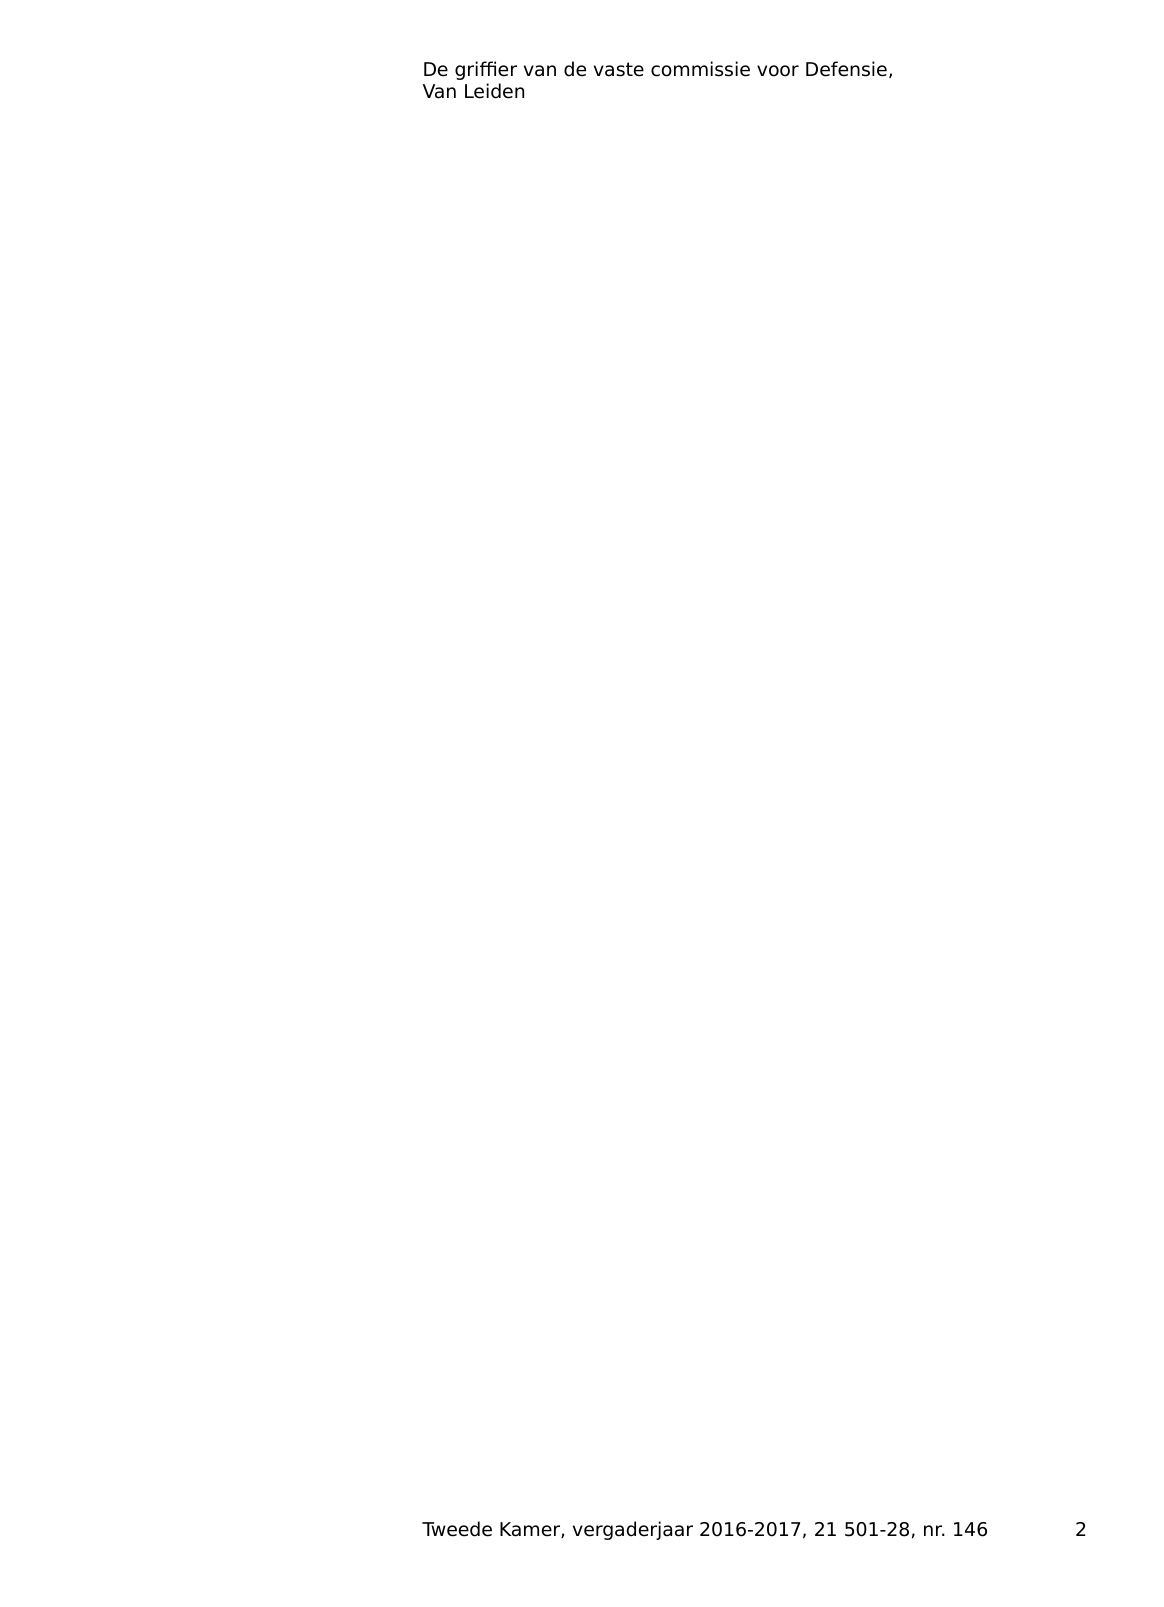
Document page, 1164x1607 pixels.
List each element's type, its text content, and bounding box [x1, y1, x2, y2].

text De griffier van de vaste commissie voor Defensie, Van Leiden [422, 59, 1087, 103]
